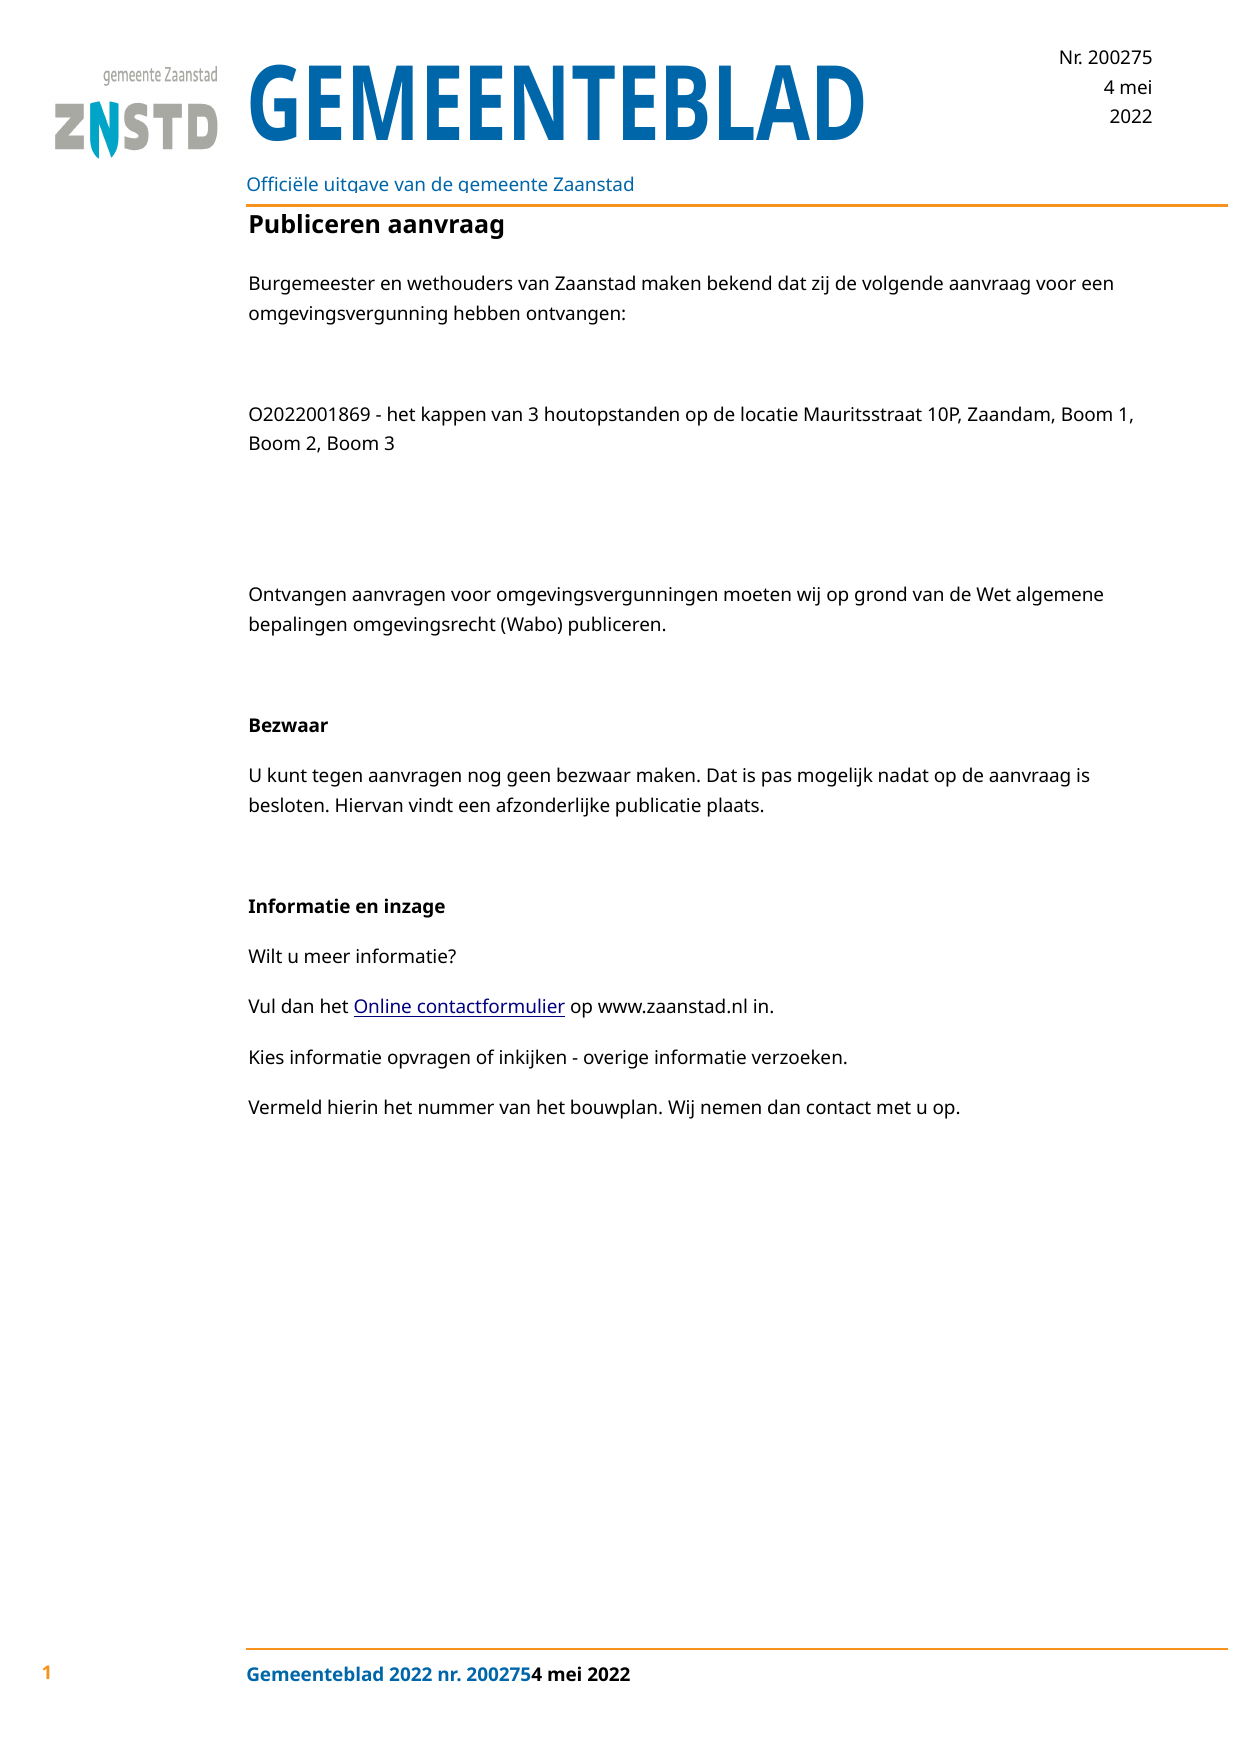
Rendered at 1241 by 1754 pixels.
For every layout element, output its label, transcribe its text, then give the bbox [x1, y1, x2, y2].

text Publiceren aanvraag [248, 207, 1152, 241]
text Burgemeester en wethouders van Zaanstad maken bekend dat zij de volgende aanvraag voor een omgevingsvergunning hebben ontvangen: [248, 270, 1152, 326]
text Bezwaar [248, 712, 1152, 738]
picture [41, 47, 231, 172]
text Vermeld hierin het nummer van het bouwplan. Wij nemen dan contact met u op. [248, 1094, 1152, 1120]
text U kunt tegen aanvragen nog geen bezwaar maken. Dat is pas mogelijk nadat op de aanvraag is besloten. Hiervan vindt een afzonderlijke publicatie plaats. [248, 762, 1152, 818]
text Informatie en inzage [248, 893, 1152, 918]
text Kies informatie opvragen of inkijken - overige informatie verzoeken. [248, 1044, 1152, 1070]
text Vul dan het Online contactformulier op www.zaanstad.nl in. [248, 994, 1152, 1019]
text Ontvangen aanvragen voor omgevingsvergunningen moeten wij op grond van de Wet algemene bepalingen omgevingsrecht (Wabo) publiceren. [248, 582, 1152, 637]
text O2022001869 - het kappen van 3 houtopstanden op de locatie Mauritsstraat 10P, Zaandam, Boom 1, Boom 2, Boom 3 [248, 401, 1152, 456]
text Wilt u meer informatie? [248, 943, 1152, 969]
